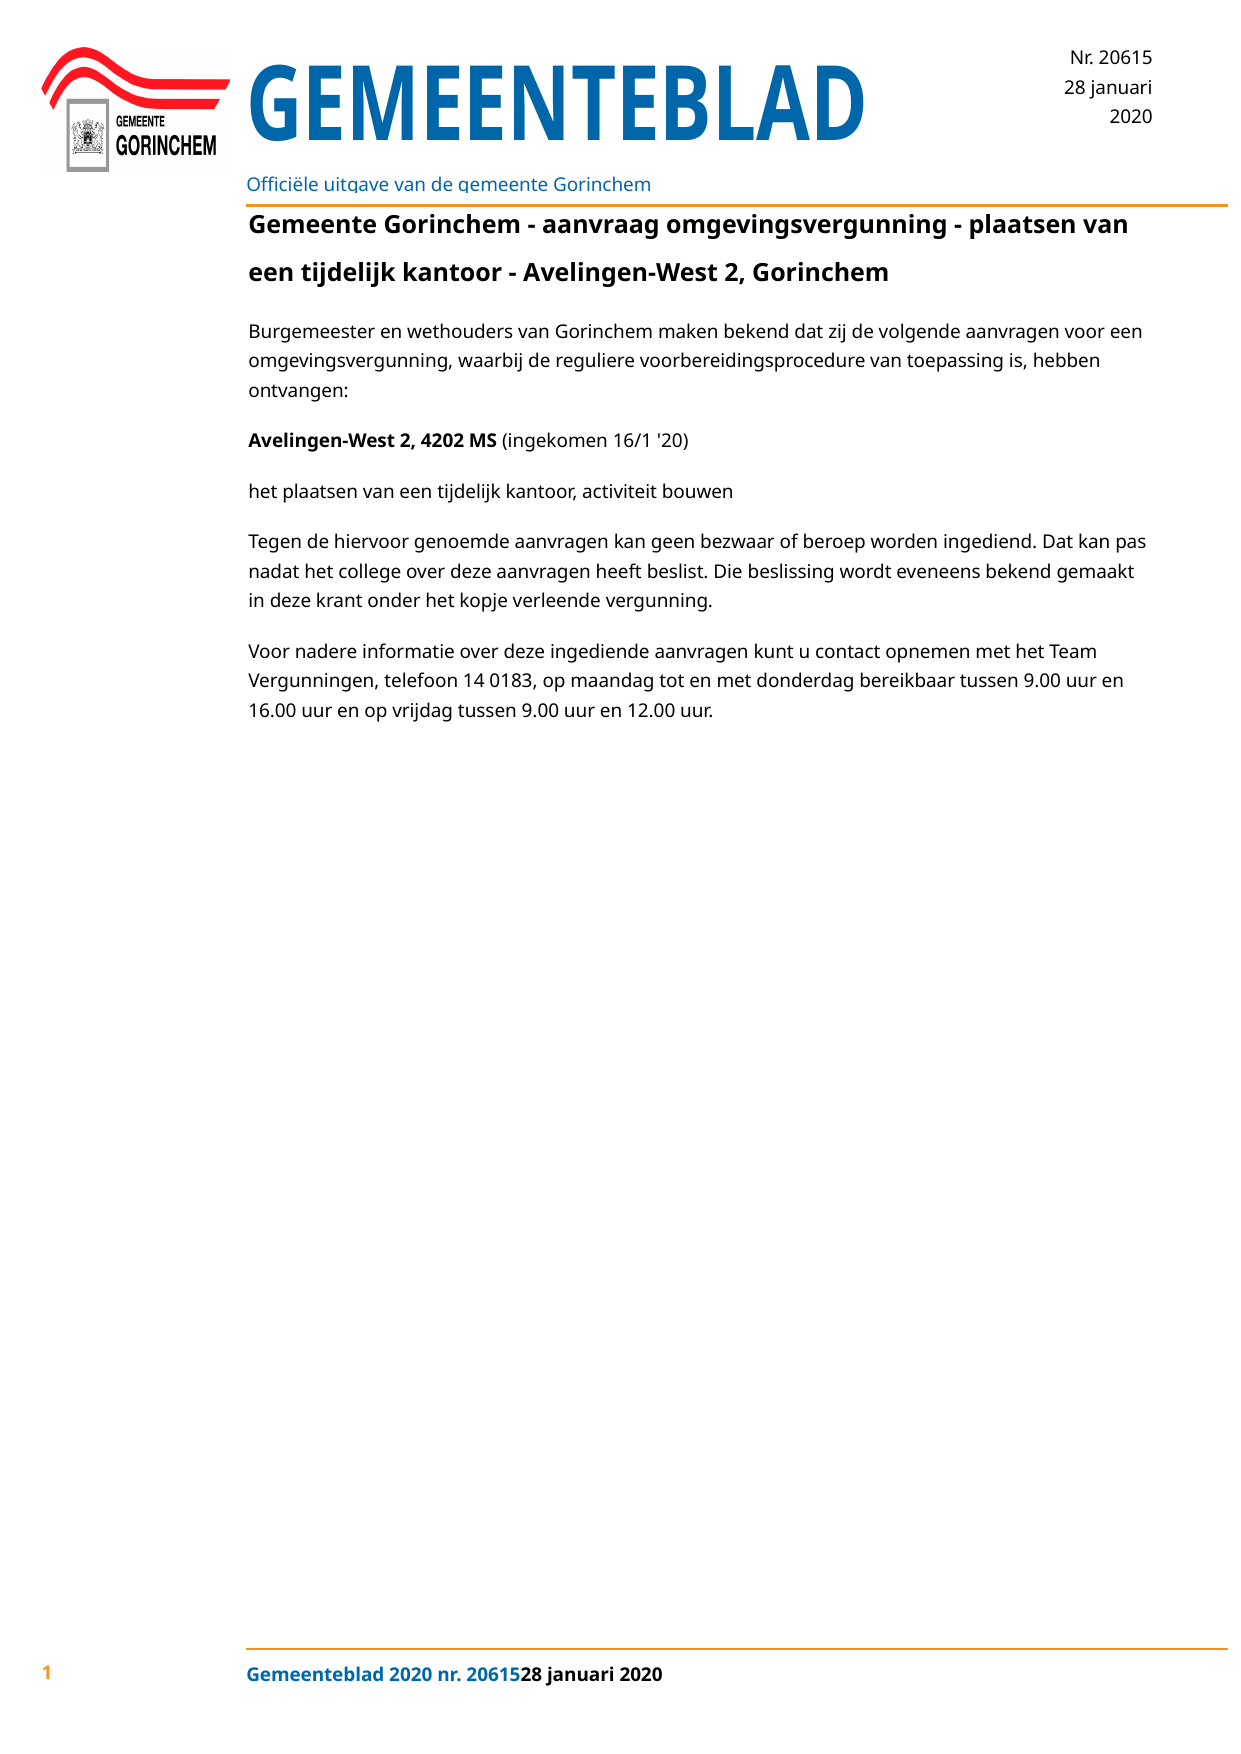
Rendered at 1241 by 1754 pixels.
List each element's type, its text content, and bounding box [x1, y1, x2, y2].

text Voor nadere informatie over deze ingediende aanvragen kunt u contact opnemen met het Team Vergunningen, telefoon 14 0183, op maandag tot en met donderdag bereikbaar tussen 9.00 uur en 16.00 uur en op vrijdag tussen 9.00 uur en 12.00 uur. [248, 638, 1152, 723]
picture [41, 47, 231, 172]
text Avelingen-West 2, 4202 MS (ingekomen 16/1 '20) [248, 427, 1152, 453]
text Tegen de hiervoor genoemde aanvragen kan geen bezwaar of beroep worden ingediend. Dat kan pas nadat het college over deze aanvragen heeft beslist. Die beslissing wordt eveneens bekend gemaakt in deze krant onder het kopje verleende vergunning. [248, 528, 1152, 613]
text Gemeente Gorinchem - aanvraag omgevingsvergunning - plaatsen van een tijdelijk kantoor - Avelingen-West 2, Gorinchem [248, 207, 1152, 288]
text het plaatsen van een tijdelijk kantoor, activiteit bouwen [248, 478, 1152, 504]
text Burgemeester en wethouders van Gorinchem maken bekend dat zij de volgende aanvragen voor een omgevingsvergunning, waarbij de reguliere voorbereidingsprocedure van toepassing is, hebben ontvangen: [248, 318, 1152, 403]
